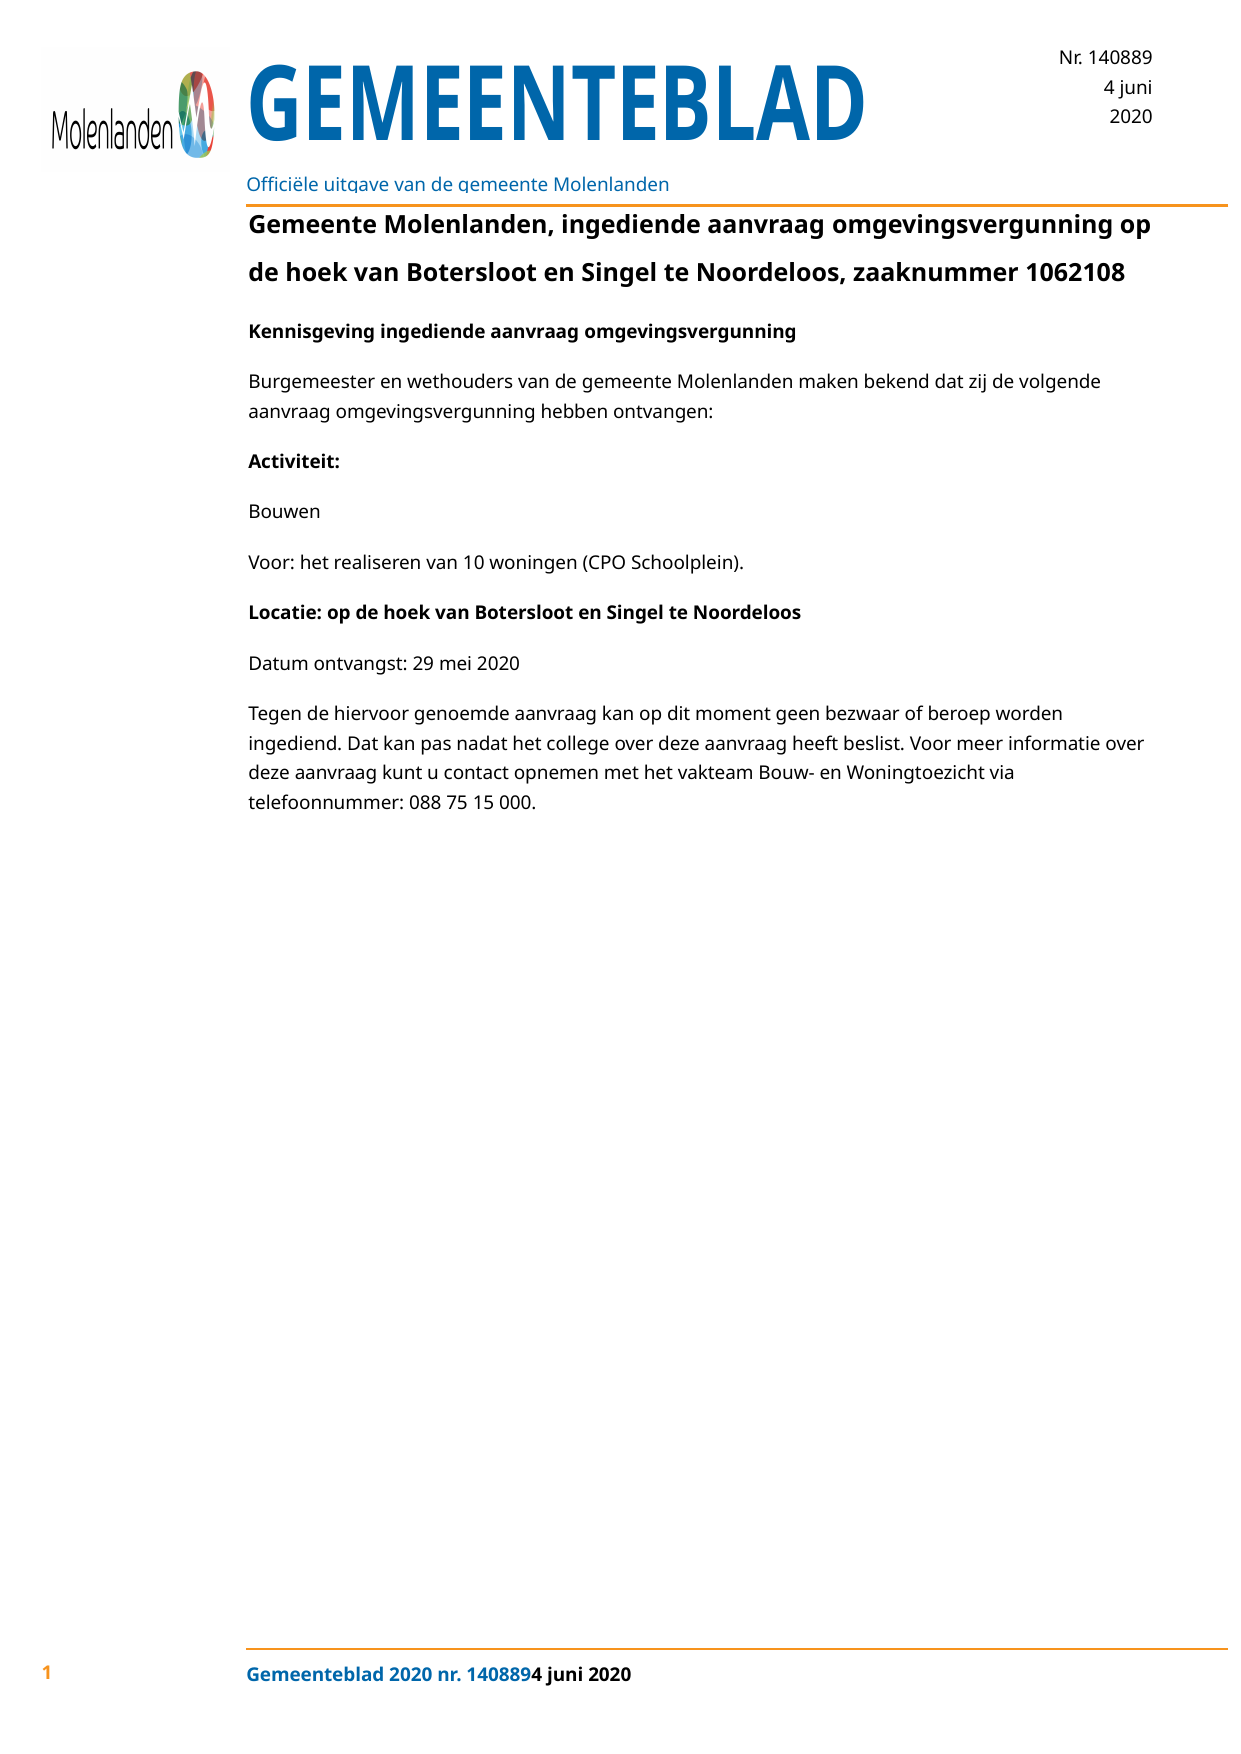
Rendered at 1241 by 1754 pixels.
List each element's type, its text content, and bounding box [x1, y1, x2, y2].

text Voor: het realiseren van 10 woningen (CPO Schoolplein). [248, 549, 1152, 575]
text Burgemeester en wethouders van de gemeente Molenlanden maken bekend dat zij de volgende aanvraag omgevingsvergunning hebben ontvangen: [248, 368, 1152, 424]
picture [41, 47, 231, 172]
text Locatie: op de hoek van Botersloot en Singel te Noordeloos [248, 599, 1152, 625]
text Datum ontvangst: 29 mei 2020 [248, 650, 1152, 676]
text Activiteit: [248, 448, 1152, 474]
text Gemeente Molenlanden, ingediende aanvraag omgevingsvergunning op de hoek van Botersloot en Singel te Noordeloos, zaaknummer 1062108 [248, 207, 1152, 288]
text Kennisgeving ingediende aanvraag omgevingsvergunning [248, 318, 1152, 344]
text Bouwen [248, 499, 1152, 524]
text Tegen de hiervoor genoemde aanvraag kan op dit moment geen bezwaar of beroep worden ingediend. Dat kan pas nadat het college over deze aanvraag heeft beslist. Voor meer informatie over deze aanvraag kunt u contact opnemen met het vakteam Bouw- en Woningtoezicht via telefoonnummer: 088 75 15 000. [248, 700, 1152, 815]
